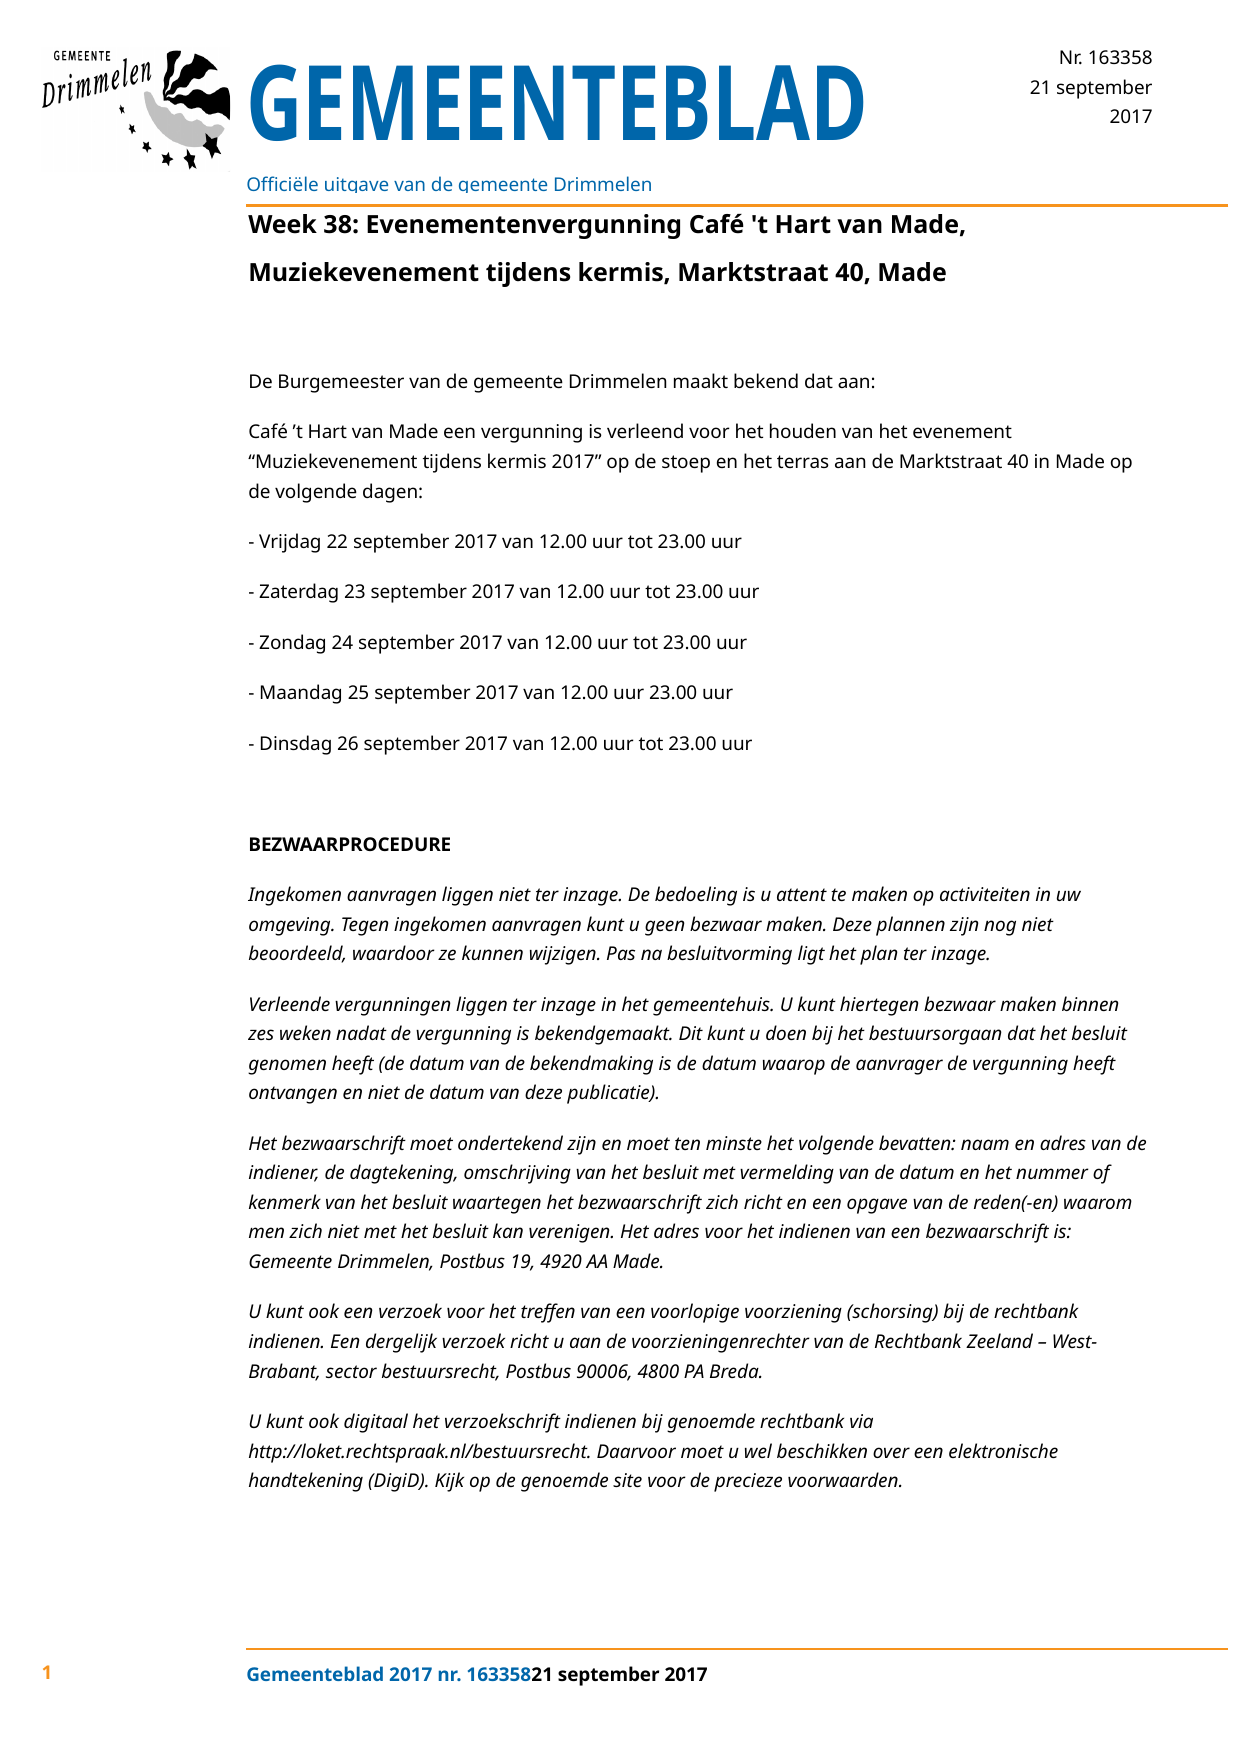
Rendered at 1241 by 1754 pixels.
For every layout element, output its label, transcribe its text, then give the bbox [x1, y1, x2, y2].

picture [41, 47, 231, 172]
text U kunt ook digitaal het verzoekschrift indienen bij genoemde rechtbank via http://loket.rechtspraak.nl/bestuursrecht. Daarvoor moet u wel beschikken over een elektronische handtekening (DigiD). Kijk op de genoemde site voor de precieze voorwaarden. [248, 1408, 1152, 1493]
text Café ’t Hart van Made een vergunning is verleend voor het houden van het evenement “Muziekevenement tijdens kermis 2017” op de stoep en het terras aan de Marktstraat 40 in Made op de volgende dagen: [248, 419, 1152, 504]
text Het bezwaarschrift moet ondertekend zijn en moet ten minste het volgende bevatten: naam en adres van de indiener, de dagtekening, omschrijving van het besluit met vermelding van de datum en het nummer of kenmerk van het besluit waartegen het bezwaarschrift zich richt en een opgave van de reden(-en) waarom men zich niet met het besluit kan verenigen. Het adres voor het indienen van een bezwaarschrift is: Gemeente Drimmelen, Postbus 19, 4920 AA Made. [248, 1130, 1152, 1274]
text - Maandag 25 september 2017 van 12.00 uur 23.00 uur [248, 679, 1152, 705]
text Verleende vergunningen liggen ter inzage in het gemeentehuis. U kunt hiertegen bezwaar maken binnen zes weken nadat de vergunning is bekendgemaakt. Dit kunt u doen bij het bestuursorgaan dat het besluit genomen heeft (de datum van de bekendmaking is de datum waarop de aanvrager de vergunning heeft ontvangen en niet de datum van deze publicatie). [248, 991, 1152, 1105]
text - Zondag 24 september 2017 van 12.00 uur tot 23.00 uur [248, 629, 1152, 655]
text BEZWAARPROCEDURE [248, 831, 1152, 857]
text - Zaterdag 23 september 2017 van 12.00 uur tot 23.00 uur [248, 579, 1152, 604]
text Week 38: Evenementenvergunning Café 't Hart van Made, Muziekevenement tijdens kermis, Marktstraat 40, Made [248, 207, 1152, 288]
text U kunt ook een verzoek voor het treffen van een voorlopige voorziening (schorsing) bij de rechtbank indienen. Een dergelijk verzoek richt u aan de voorzieningenrechter van de Rechtbank Zeeland – West-Brabant, sector bestuursrecht, Postbus 90006, 4800 PA Breda. [248, 1299, 1152, 1384]
text Ingekomen aanvragen liggen niet ter inzage. De bedoeling is u attent te maken op activiteiten in uw omgeving. Tegen ingekomen aanvragen kunt u geen bezwaar maken. Deze plannen zijn nog niet beoordeeld, waardoor ze kunnen wijzigen. Pas na besluitvorming ligt het plan ter inzage. [248, 881, 1152, 966]
text - Dinsdag 26 september 2017 van 12.00 uur tot 23.00 uur [248, 730, 1152, 756]
text De Burgemeester van de gemeente Drimmelen maakt bekend dat aan: [248, 368, 1152, 394]
text - Vrijdag 22 september 2017 van 12.00 uur tot 23.00 uur [248, 528, 1152, 554]
